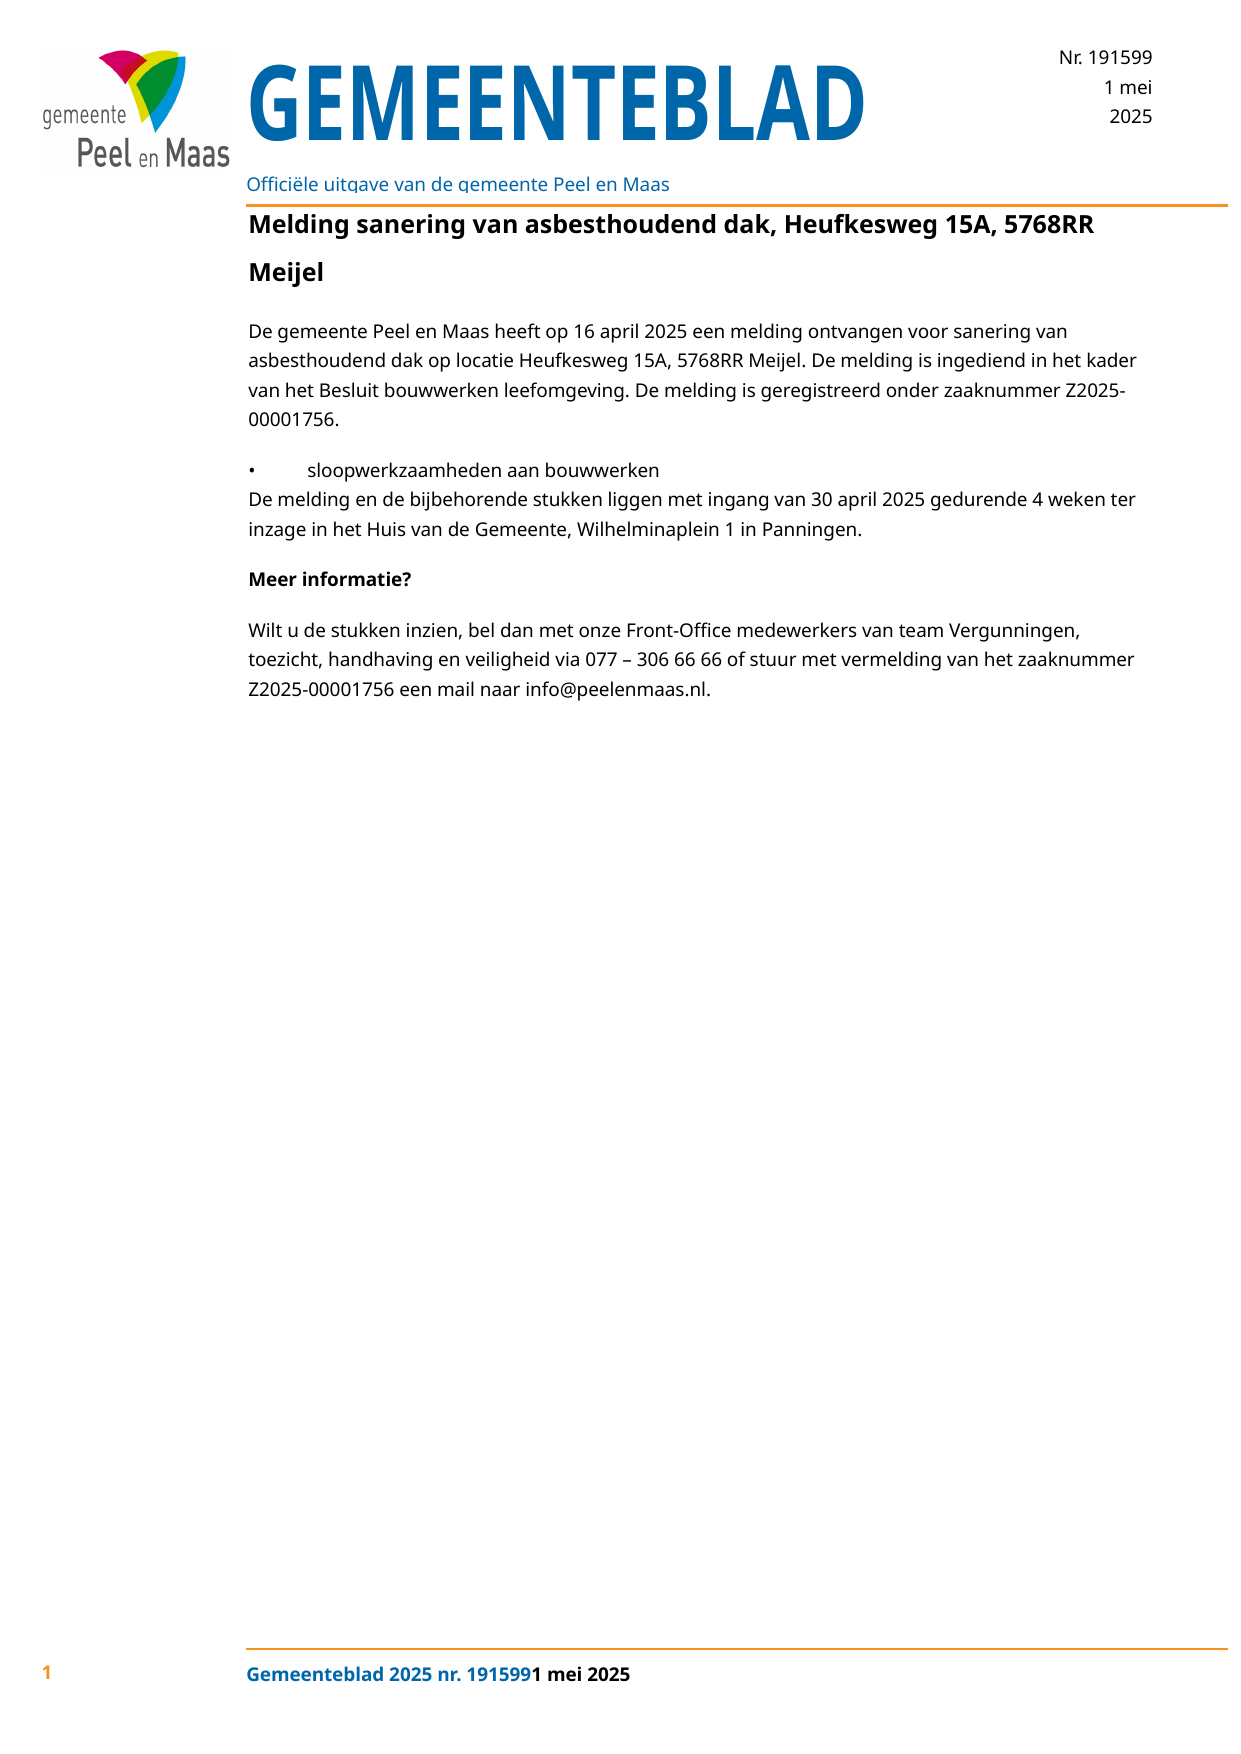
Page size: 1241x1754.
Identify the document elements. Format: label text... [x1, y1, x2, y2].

text De gemeente Peel en Maas heeft op 16 april 2025 een melding ontvangen voor sanering van asbesthoudend dak op locatie Heufkesweg 15A, 5768RR Meijel. De melding is ingediend in het kader van het Besluit bouwwerken leefomgeving. De melding is geregistreerd onder zaaknummer Z2025-00001756. [248, 318, 1152, 432]
text Melding sanering van asbesthoudend dak, Heufkesweg 15A, 5768RR Meijel [248, 207, 1152, 288]
list sloopwerkzaamheden aan bouwwerken [248, 457, 1152, 483]
text Wilt u de stukken inzien, bel dan met onze Front-Office medewerkers van team Vergunningen, toezicht, handhaving en veiligheid via 077 – 306 66 66 of stuur met vermelding van het zaaknummer Z2025-00001756 een mail naar info@peelenmaas.nl. [248, 617, 1152, 702]
text De melding en de bijbehorende stukken liggen met ingang van 30 april 2025 gedurende 4 weken ter inzage in het Huis van de Gemeente, Wilhelminaplein 1 in Panningen. [248, 487, 1152, 542]
text Meer informatie? [248, 567, 1152, 592]
picture [41, 47, 231, 172]
